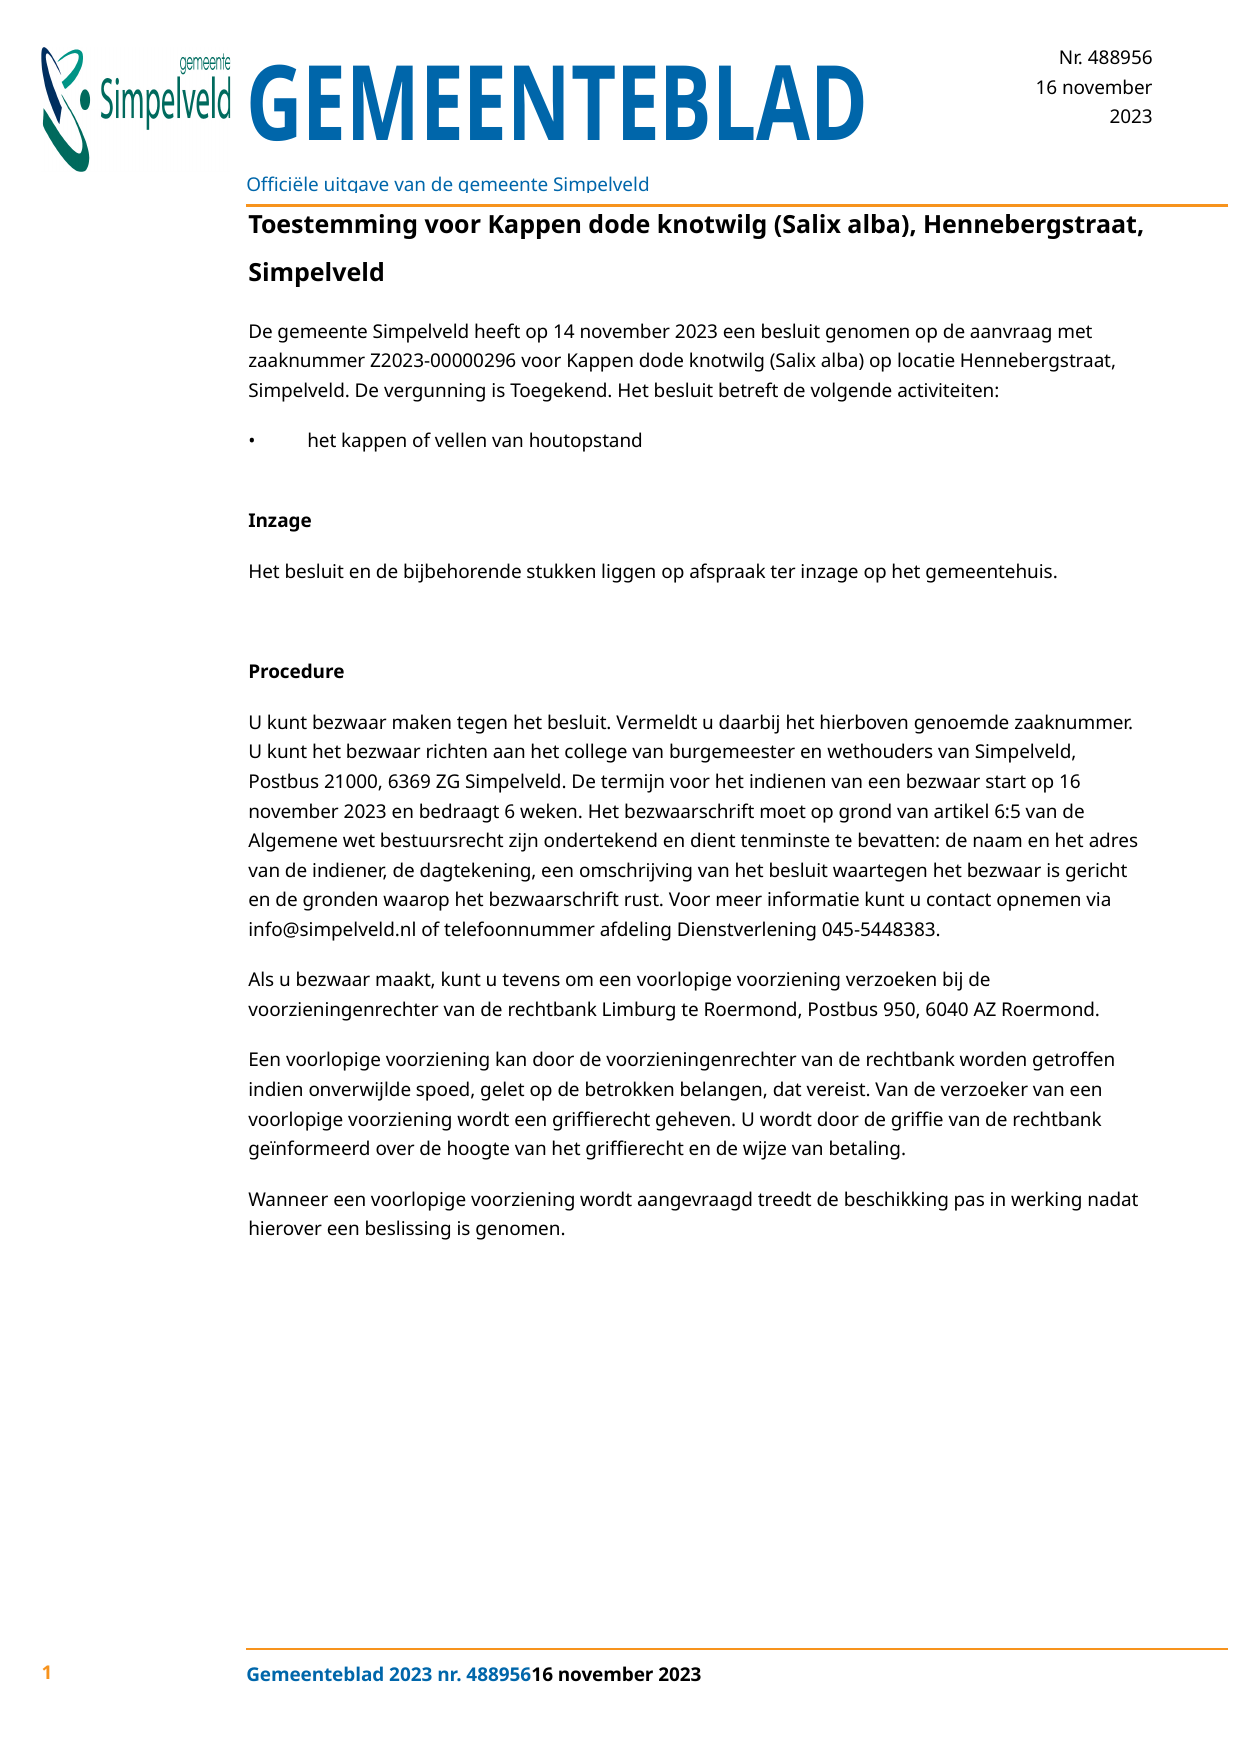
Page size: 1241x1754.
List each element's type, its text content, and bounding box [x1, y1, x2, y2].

text U kunt bezwaar maken tegen het besluit. Vermeldt u daarbij het hierboven genoemde zaaknummer. U kunt het bezwaar richten aan het college van burgemeester en wethouders van Simpelveld, Postbus 21000, 6369 ZG Simpelveld. De termijn voor het indienen van een bezwaar start op 16 november 2023 en bedraagt 6 weken. Het bezwaarschrift moet op grond van artikel 6:5 van de Algemene wet bestuursrecht zijn ondertekend en dient tenminste te bevatten: de naam en het adres van de indiener, de dagtekening, een omschrijving van het besluit waartegen het bezwaar is gericht en de gronden waarop het bezwaarschrift rust. Voor meer informatie kunt u contact opnemen via info@simpelveld.nl of telefoonnummer afdeling Dienstverlening 045-5448383. [248, 709, 1152, 942]
text Het besluit en de bijbehorende stukken liggen op afspraak ter inzage op het gemeentehuis. [248, 558, 1152, 584]
text Een voorlopige voorziening kan door de voorzieningenrechter van de rechtbank worden getroffen indien onverwijlde spoed, gelet op de betrokken belangen, dat vereist. Van de verzoeker van een voorlopige voorziening wordt een griffierecht geheven. U wordt door de griffie van de rechtbank geïnformeerd over de hoogte van het griffierecht en de wijze van betaling. [248, 1047, 1152, 1161]
text Inzage [248, 507, 1152, 533]
text Als u bezwaar maakt, kunt u tevens om een voorlopige voorziening verzoeken bij de voorzieningenrechter van de rechtbank Limburg te Roermond, Postbus 950, 6040 AZ Roermond. [248, 967, 1152, 1022]
text Procedure [248, 659, 1152, 684]
text Toestemming voor Kappen dode knotwilg (Salix alba), Hennebergstraat, Simpelveld [248, 207, 1152, 288]
picture [41, 47, 231, 172]
list het kappen of vellen van houtopstand [248, 427, 1152, 453]
text Wanneer een voorlopige voorziening wordt aangevraagd treedt de beschikking pas in werking nadat hierover een beslissing is genomen. [248, 1186, 1152, 1241]
text De gemeente Simpelveld heeft op 14 november 2023 een besluit genomen op de aanvraag met zaaknummer Z2023-00000296 voor Kappen dode knotwilg (Salix alba) op locatie Hennebergstraat, Simpelveld. De vergunning is Toegekend. Het besluit betreft de volgende activiteiten: [248, 318, 1152, 403]
